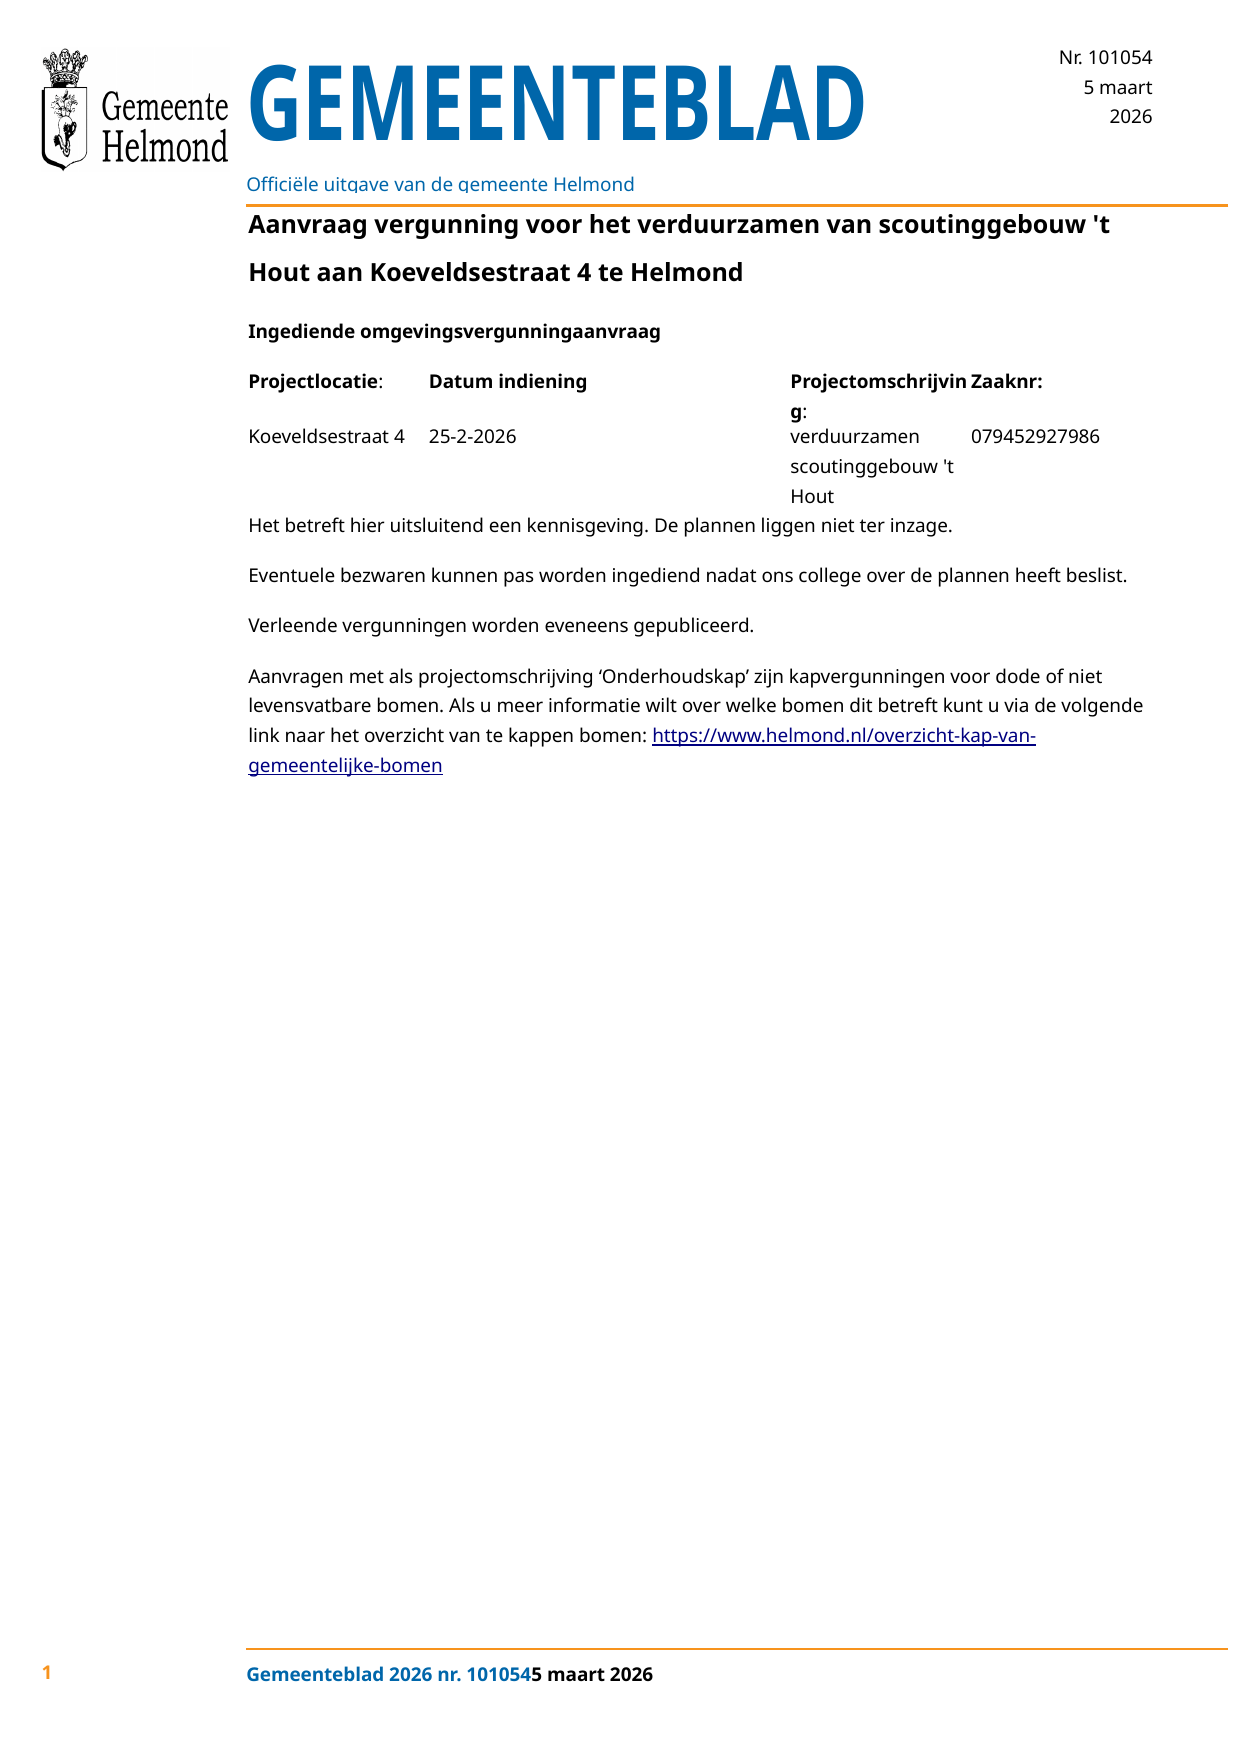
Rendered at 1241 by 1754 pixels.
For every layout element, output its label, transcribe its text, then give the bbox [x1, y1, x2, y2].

table_header Projectomschrijving: [790, 369, 971, 424]
table_header Zaaknr: [971, 369, 1152, 424]
table_header Datum indiening [429, 369, 609, 424]
text Ingediende omgevingsvergunningaanvraag [248, 318, 1152, 344]
table_cell verduurzamen scoutinggebouw 't Hout [790, 424, 971, 509]
text Het betreft hier uitsluitend een kennisgeving. De plannen liggen niet ter inzage. [248, 512, 1152, 538]
table_cell Koeveldsestraat 4 [248, 424, 429, 509]
table_cell 079452927986 [971, 424, 1152, 509]
text Aanvraag vergunning voor het verduurzamen van scoutinggebouw 't Hout aan Koeveldsestraat 4 te Helmond [248, 207, 1152, 288]
text Eventuele bezwaren kunnen pas worden ingediend nadat ons college over de plannen heeft beslist. [248, 562, 1152, 588]
table_header Projectlocatie: [248, 369, 429, 424]
picture [41, 47, 231, 172]
text Verleende vergunningen worden eveneens gepubliceerd. [248, 613, 1152, 638]
table_cell [609, 424, 790, 509]
table_header [609, 369, 790, 424]
table_cell 25-2-2026 [429, 424, 609, 509]
text Aanvragen met als projectomschrijving ‘Onderhoudskap’ zijn kapvergunningen voor dode of niet levensvatbare bomen. Als u meer informatie wilt over welke bomen dit betreft kunt u via de volgende link naar het overzicht van te kappen bomen: https://www.helmond.nl/overzicht-kap-van-gemeentelijke-bomen [248, 663, 1152, 778]
